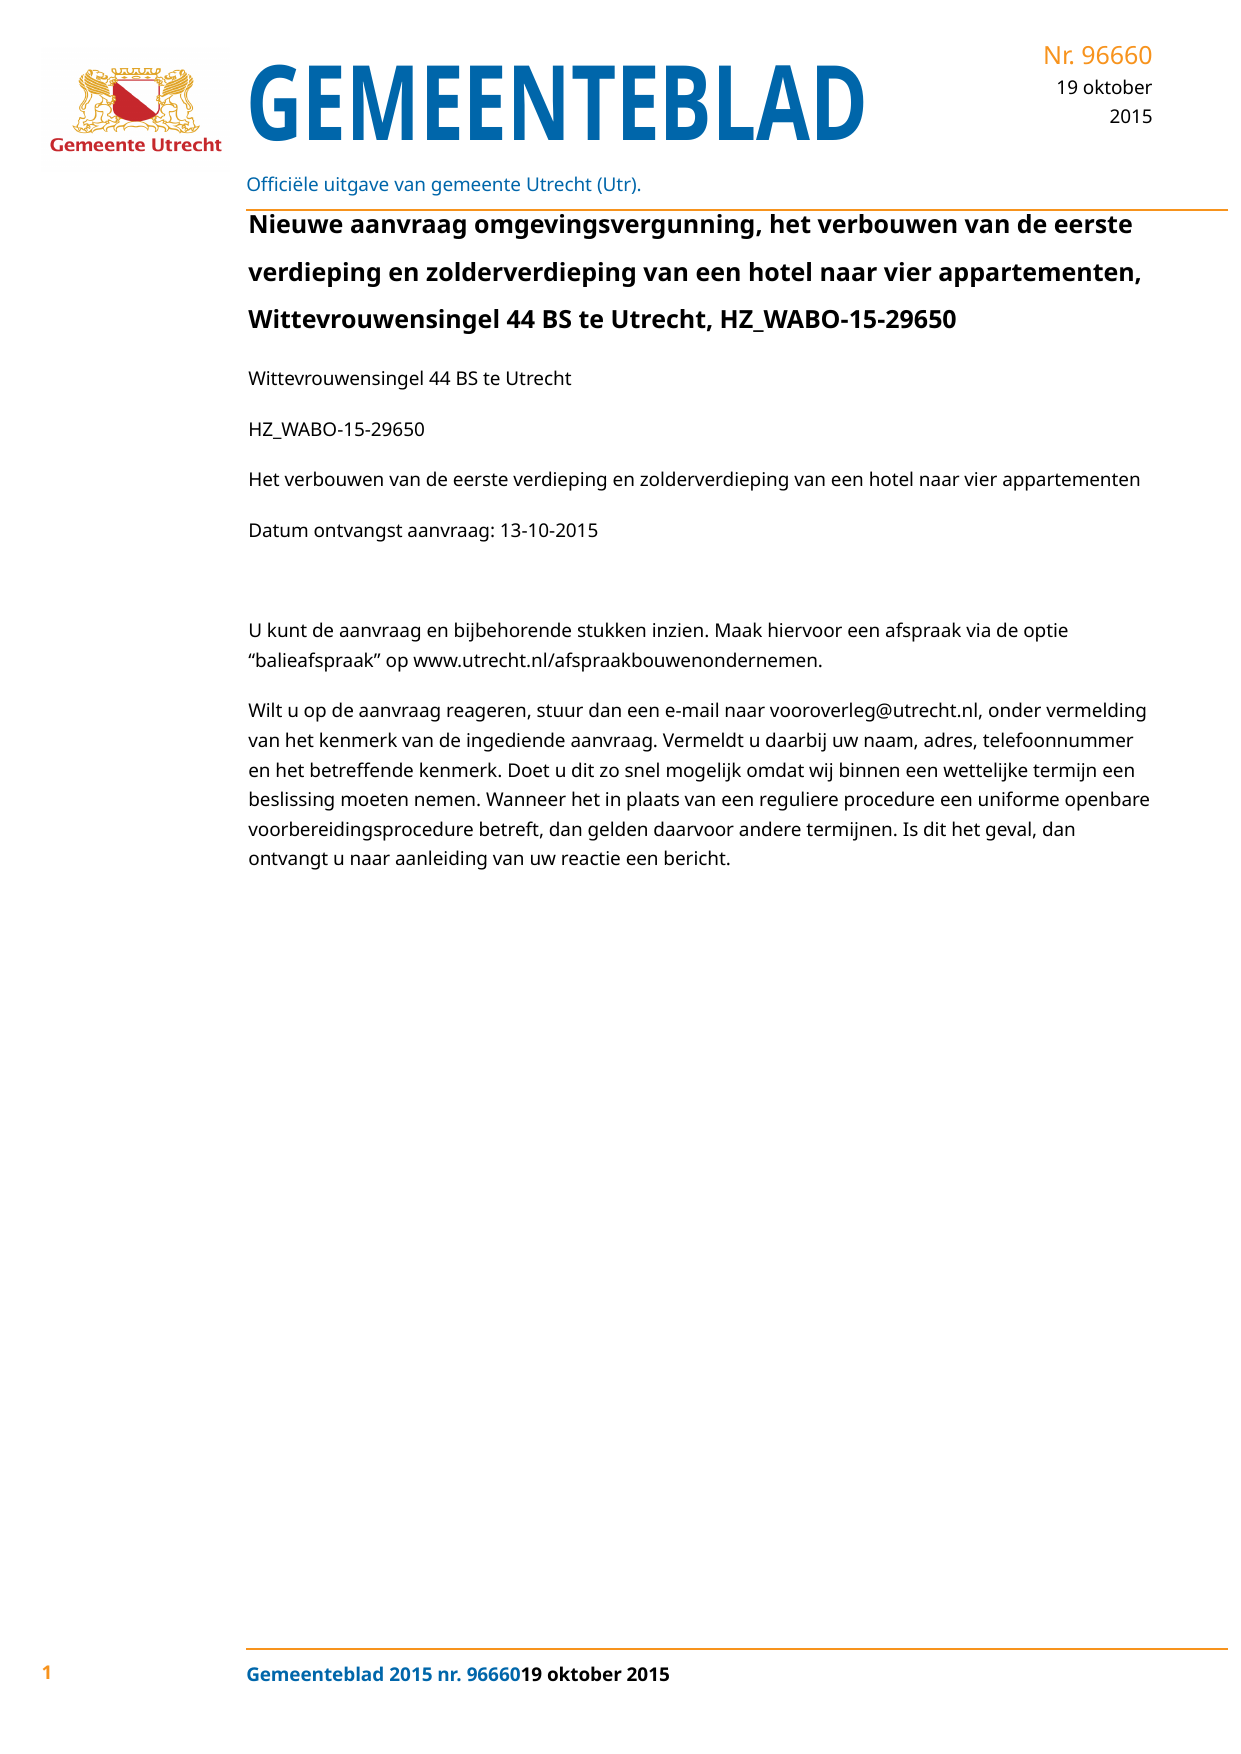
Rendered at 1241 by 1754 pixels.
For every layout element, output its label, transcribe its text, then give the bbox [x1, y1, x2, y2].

picture [41, 47, 231, 172]
text U kunt de aanvraag en bijbehorende stukken inzien. Maak hiervoor een afspraak via de optie “balieafspraak” op www.utrecht.nl/afspraakbouwenondernemen. [248, 618, 1152, 673]
text HZ_WABO-15-29650 [248, 416, 1152, 442]
text Wittevrouwensingel 44 BS te Utrecht [248, 366, 1152, 391]
text Nieuwe aanvraag omgevingsvergunning, het verbouwen van de eerste verdieping en zolderverdieping van een hotel naar vier appartementen, Wittevrouwensingel 44 BS te Utrecht, HZ_WABO-15-29650 [248, 211, 1152, 336]
text Wilt u op de aanvraag reageren, stuur dan een e-mail naar vooroverleg@utrecht.nl, onder vermelding van het kenmerk van de ingediende aanvraag. Vermeldt u daarbij uw naam, adres, telefoonnummer en het betreffende kenmerk. Doet u dit zo snel mogelijk omdat wij binnen een wettelijke termijn een beslissing moeten nemen. Wanneer het in plaats van een reguliere procedure een uniforme openbare voorbereidingsprocedure betreft, dan gelden daarvoor andere termijnen. Is dit het geval, dan ontvangt u naar aanleiding van uw reactie een bericht. [248, 698, 1152, 871]
text Het verbouwen van de eerste verdieping en zolderverdieping van een hotel naar vier appartementen [248, 466, 1152, 492]
text Datum ontvangst aanvraag: 13-10-2015 [248, 517, 1152, 542]
